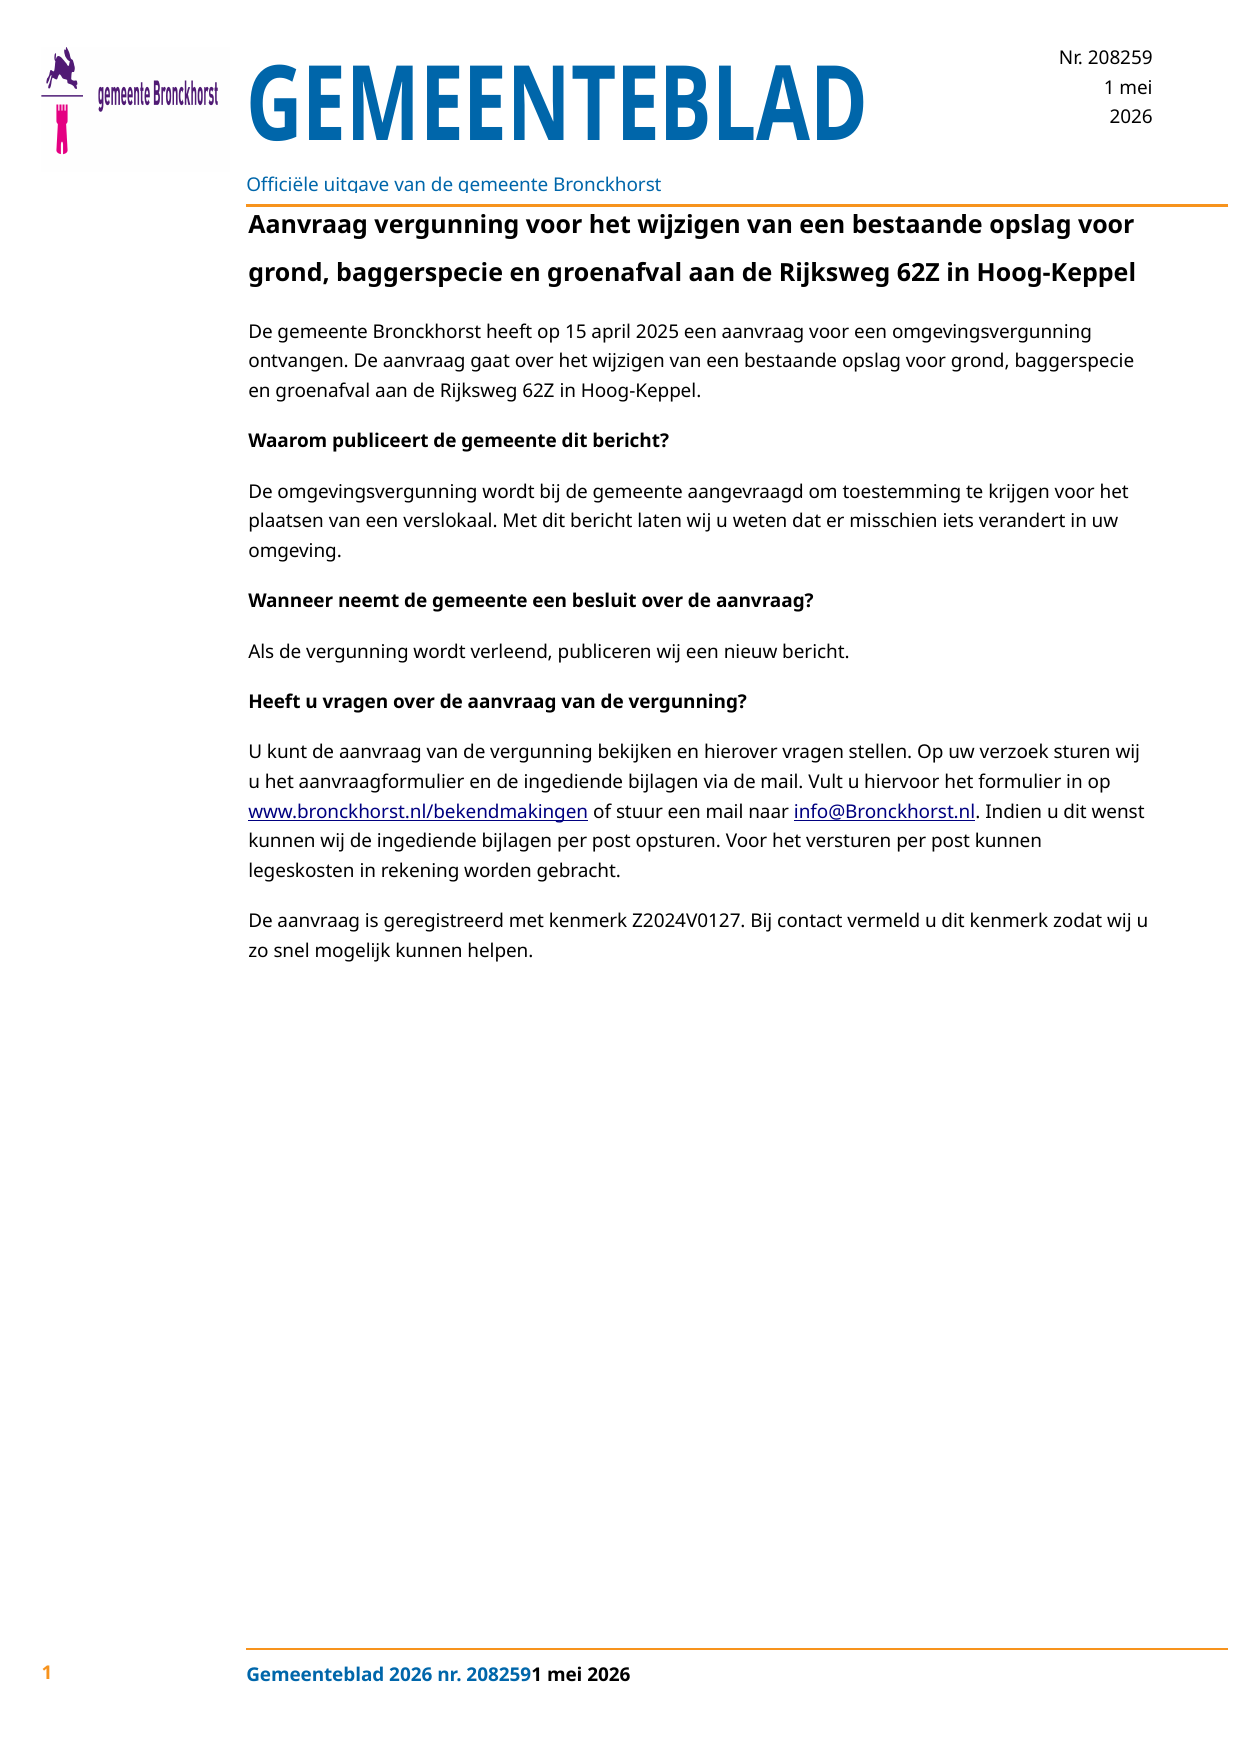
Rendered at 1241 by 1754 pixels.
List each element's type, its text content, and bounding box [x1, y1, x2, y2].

text Wanneer neemt de gemeente een besluit over de aanvraag? [248, 587, 1152, 613]
text Als de vergunning wordt verleend, publiceren wij een nieuw bericht. [248, 638, 1152, 664]
text U kunt de aanvraag van de vergunning bekijken en hierover vragen stellen. Op uw verzoek sturen wij u het aanvraagformulier en de ingediende bijlagen via de mail. Vult u hiervoor het formulier in op www.bronckhorst.nl/bekendmakingen of stuur een mail naar info@Bronckhorst.nl. Indien u dit wenst kunnen wij de ingediende bijlagen per post opsturen. Voor het versturen per post kunnen legeskosten in rekening worden gebracht. [248, 739, 1152, 883]
text De aanvraag is geregistreerd met kenmerk Z2024V0127. Bij contact vermeld u dit kenmerk zodat wij u zo snel mogelijk kunnen helpen. [248, 907, 1152, 963]
text Heeft u vragen over de aanvraag van de vergunning? [248, 688, 1152, 714]
picture [41, 47, 231, 172]
text Waarom publiceert de gemeente dit bericht? [248, 427, 1152, 453]
text Aanvraag vergunning voor het wijzigen van een bestaande opslag voor grond, baggerspecie en groenafval aan de Rijksweg 62Z in Hoog-Keppel [248, 207, 1152, 288]
text De gemeente Bronckhorst heeft op 15 april 2025 een aanvraag voor een omgevingsvergunning ontvangen. De aanvraag gaat over het wijzigen van een bestaande opslag voor grond, baggerspecie en groenafval aan de Rijksweg 62Z in Hoog-Keppel. [248, 318, 1152, 403]
text De omgevingsvergunning wordt bij de gemeente aangevraagd om toestemming te krijgen voor het plaatsen van een verslokaal. Met dit bericht laten wij u weten dat er misschien iets verandert in uw omgeving. [248, 478, 1152, 563]
